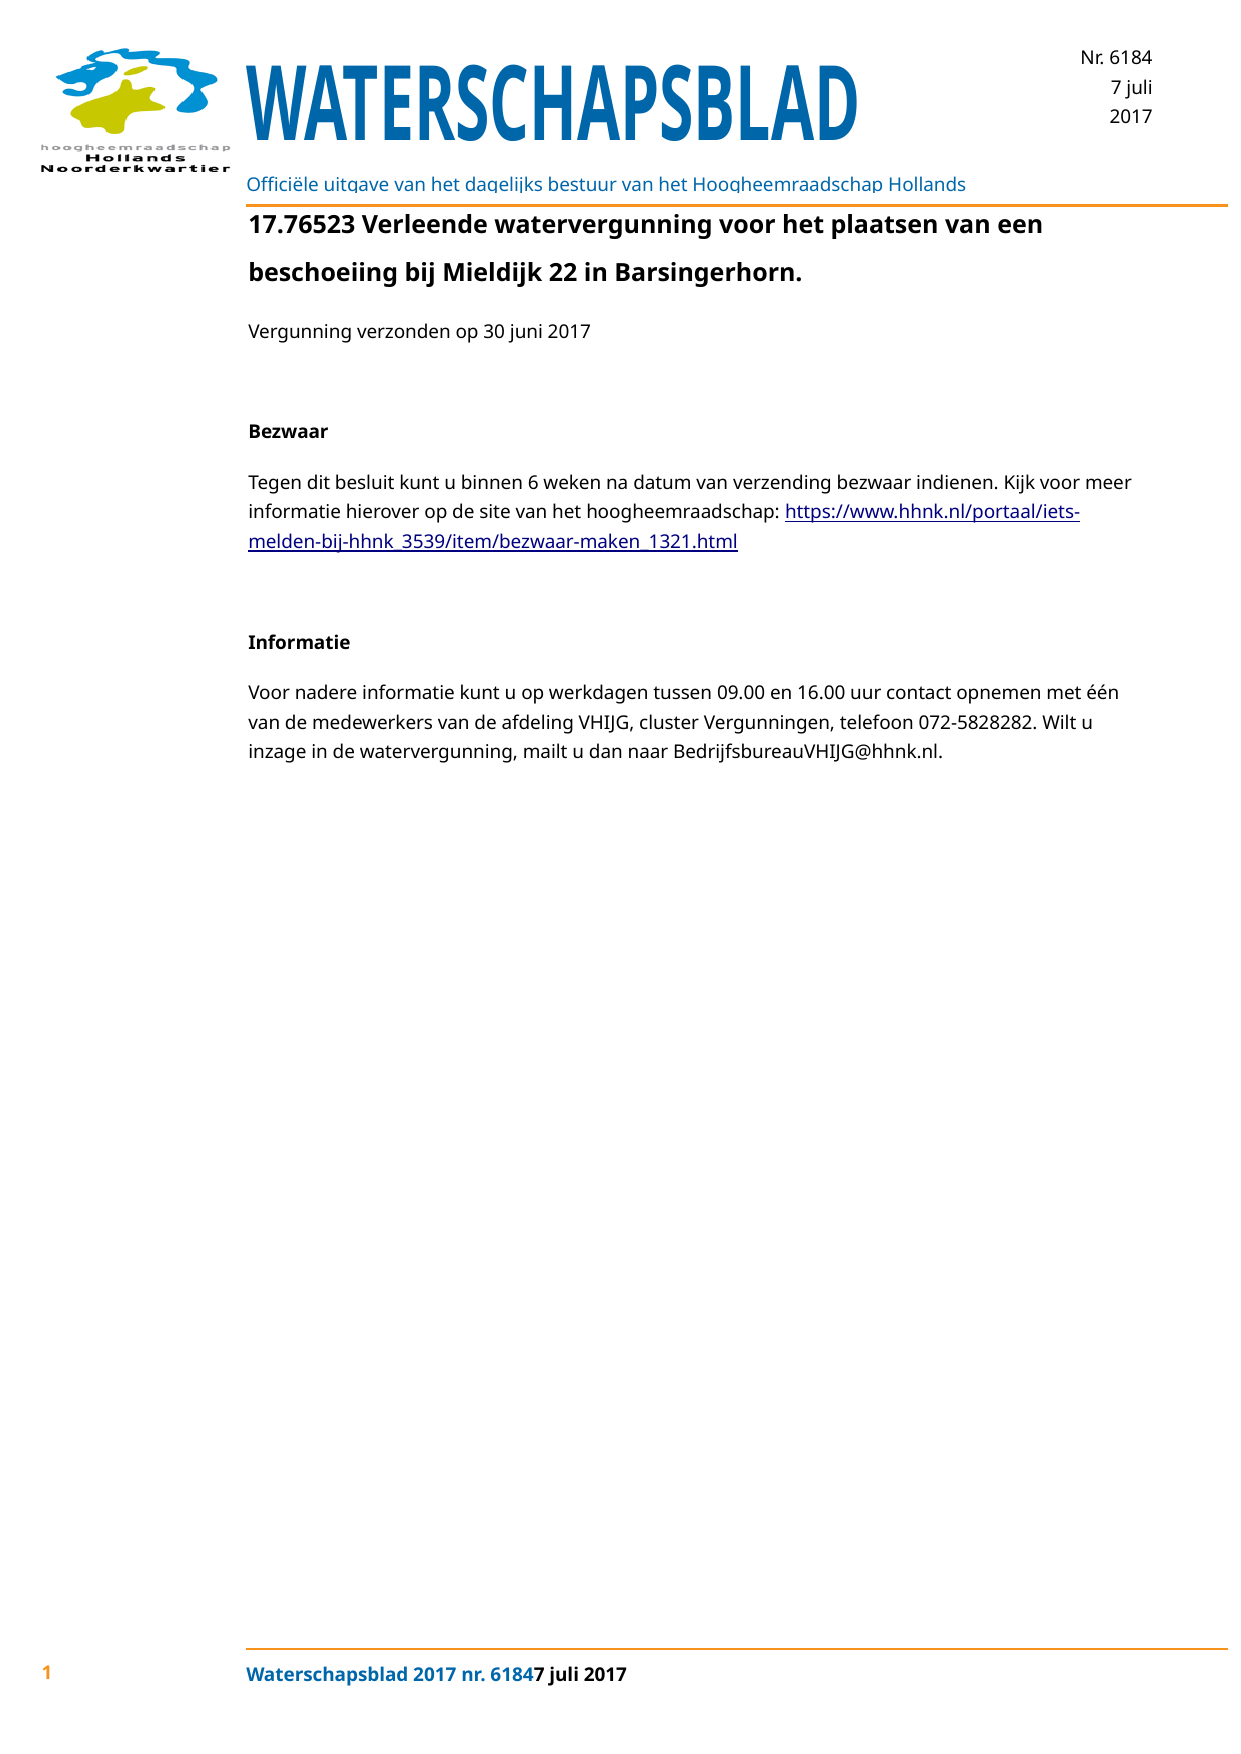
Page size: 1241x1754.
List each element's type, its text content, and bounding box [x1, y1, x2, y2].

text Voor nadere informatie kunt u op werkdagen tussen 09.00 en 16.00 uur contact opnemen met één van de medewerkers van de afdeling VHIJG, cluster Vergunningen, telefoon 072-5828282. Wilt u inzage in de watervergunning, mailt u dan naar BedrijfsbureauVHIJG@hhnk.nl. [248, 679, 1152, 764]
text Informatie [248, 629, 1152, 655]
text Vergunning verzonden op 30 juni 2017 [248, 318, 1152, 344]
text Tegen dit besluit kunt u binnen 6 weken na datum van verzending bezwaar indienen. Kijk voor meer informatie hierover op de site van het hoogheemraadschap: https://www.hhnk.nl/portaal/iets-melden-bij-hhnk_3539/item/bezwaar-maken_1321.html [248, 469, 1152, 554]
picture [41, 47, 231, 172]
text Bezwaar [248, 419, 1152, 444]
text 17.76523 Verleende watervergunning voor het plaatsen van een beschoeiing bij Mieldijk 22 in Barsingerhorn. [248, 207, 1152, 288]
